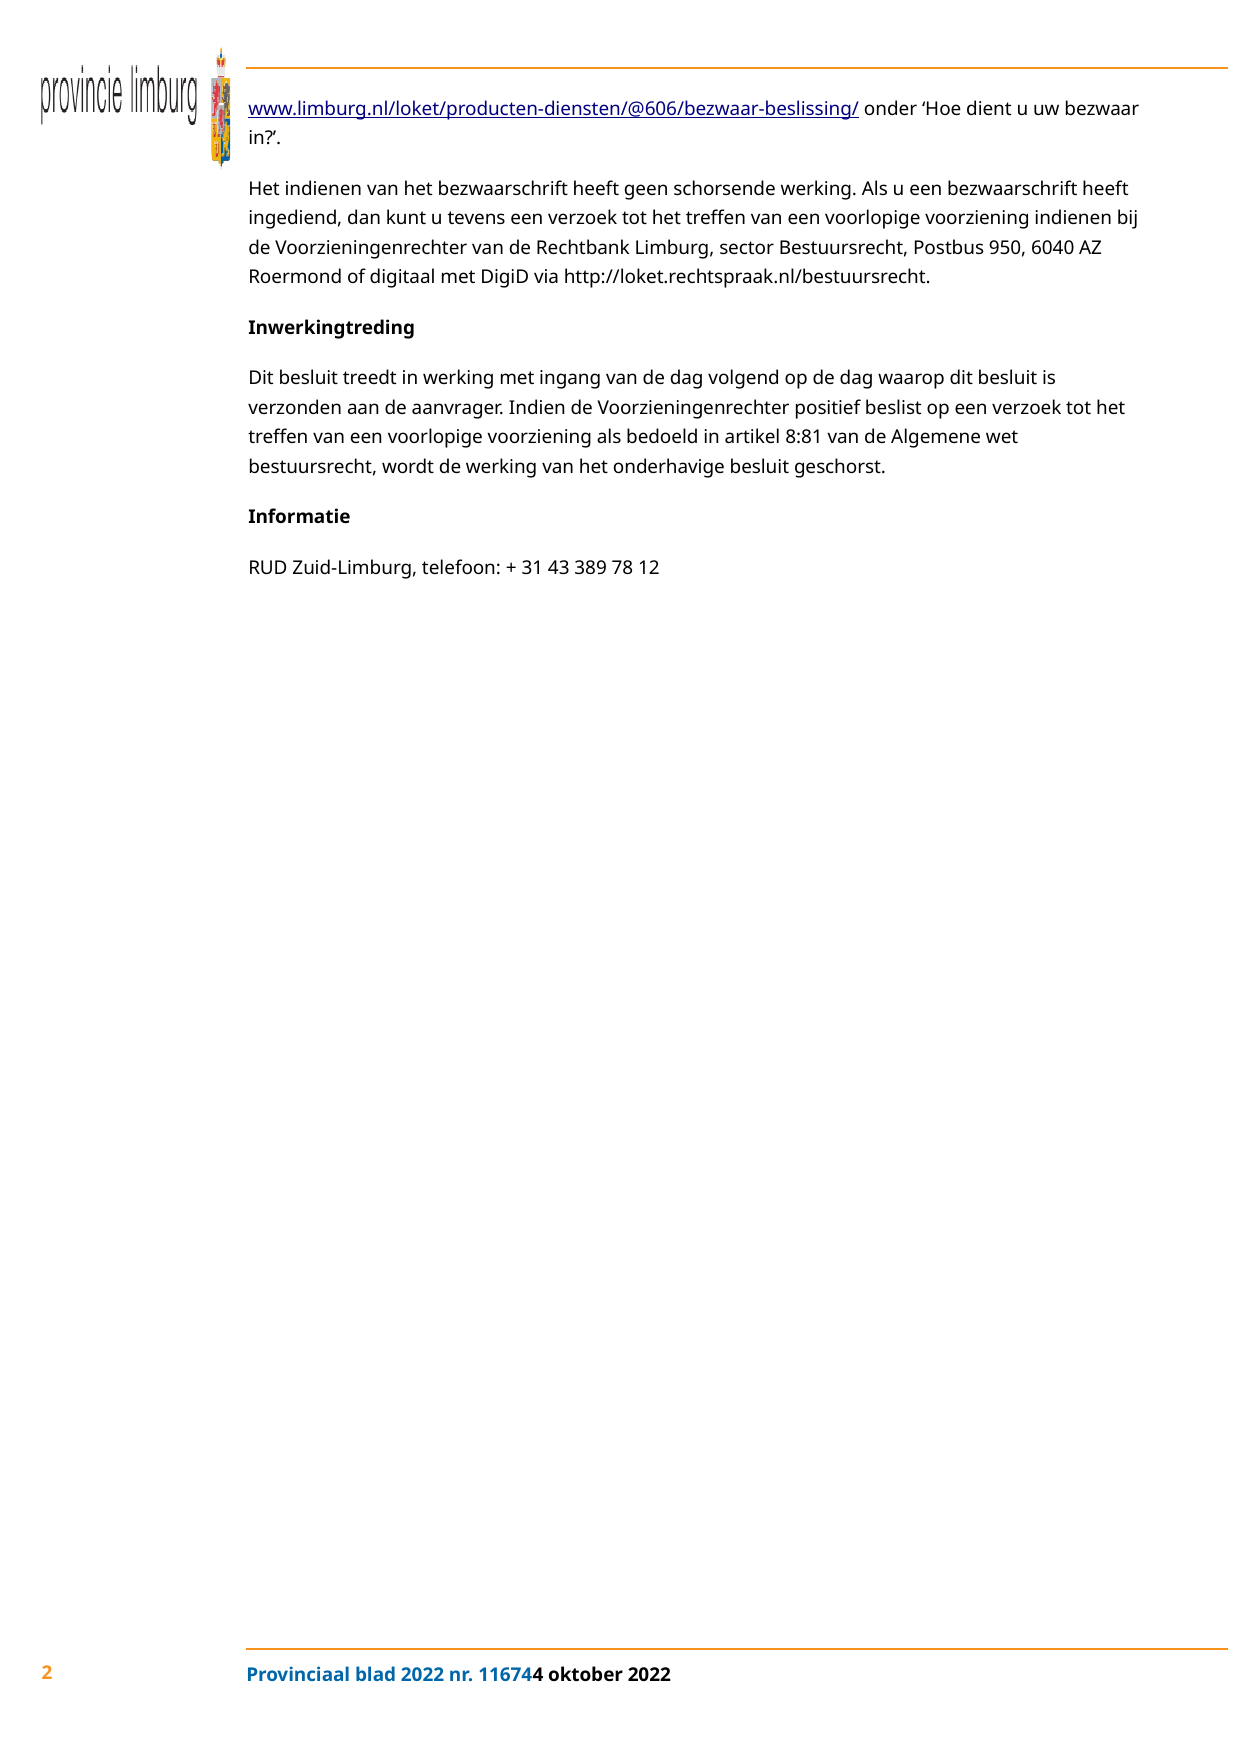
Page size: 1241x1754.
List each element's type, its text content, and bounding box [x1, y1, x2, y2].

text Inwerkingtreding [248, 314, 1152, 340]
text Dit besluit treedt in werking met ingang van de dag volgend op de dag waarop dit besluit is verzonden aan de aanvrager. Indien de Voorzieningenrechter positief beslist op een verzoek tot het treffen van een voorlopige voorziening als bedoeld in artikel 8:81 van de Algemene wet bestuursrecht, wordt de werking van het onderhavige besluit geschorst. [248, 364, 1152, 479]
picture [41, 47, 231, 172]
text www.limburg.nl/loket/producten-diensten/@606/bezwaar-beslissing/ onder ‘Hoe dient u uw bezwaar in?’. [248, 95, 1152, 150]
text Informatie [248, 503, 1152, 529]
text Het indienen van het bezwaarschrift heeft geen schorsende werking. Als u een bezwaarschrift heeft ingediend, dan kunt u tevens een verzoek tot het treffen van een voorlopige voorziening indienen bij de Voorzieningenrechter van de Rechtbank Limburg, sector Bestuursrecht, Postbus 950, 6040 AZ Roermond of digitaal met DigiD via http://loket.rechtspraak.nl/bestuursrecht. [248, 175, 1152, 289]
text RUD Zuid-Limburg, telefoon: + 31 43 389 78 12 [248, 554, 1152, 580]
